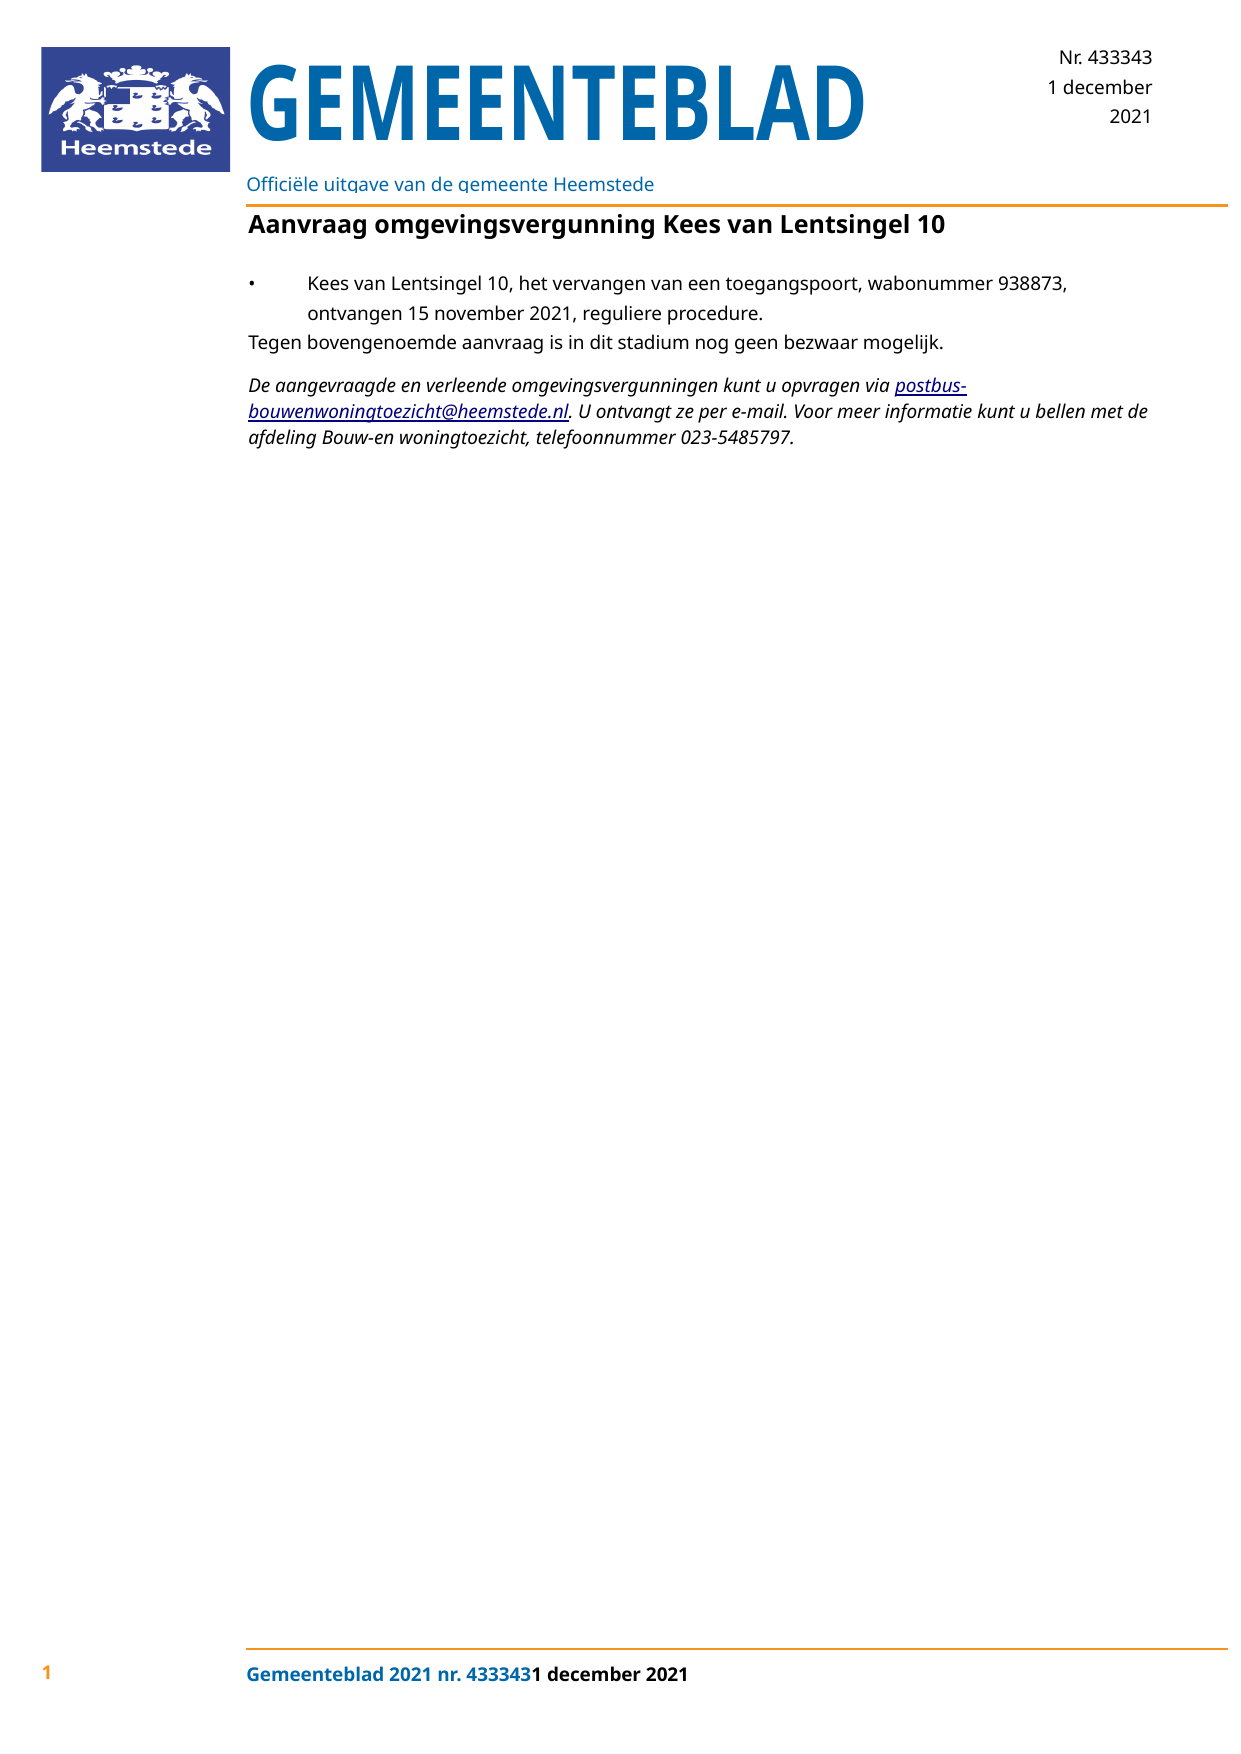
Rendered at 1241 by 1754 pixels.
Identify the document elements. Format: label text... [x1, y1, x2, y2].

picture [41, 47, 231, 172]
text De aangevraagde en verleende omgevingsvergunningen kunt u opvragen via postbus-bouwenwoningtoezicht@heemstede.nl. U ontvangt ze per e-mail. Voor meer informatie kunt u bellen met de afdeling Bouw-en woningtoezicht, telefoonnummer 023-5485797. [248, 373, 1152, 450]
list Kees van Lentsingel 10, het vervangen van een toegangspoort, wabonummer 938873, ontvangen 15 november 2021, reguliere procedure. [248, 270, 1152, 326]
text Aanvraag omgevingsvergunning Kees van Lentsingel 10 [248, 207, 1152, 241]
text Tegen bovengenoemde aanvraag is in dit stadium nog geen bezwaar mogelijk. [248, 329, 1152, 355]
